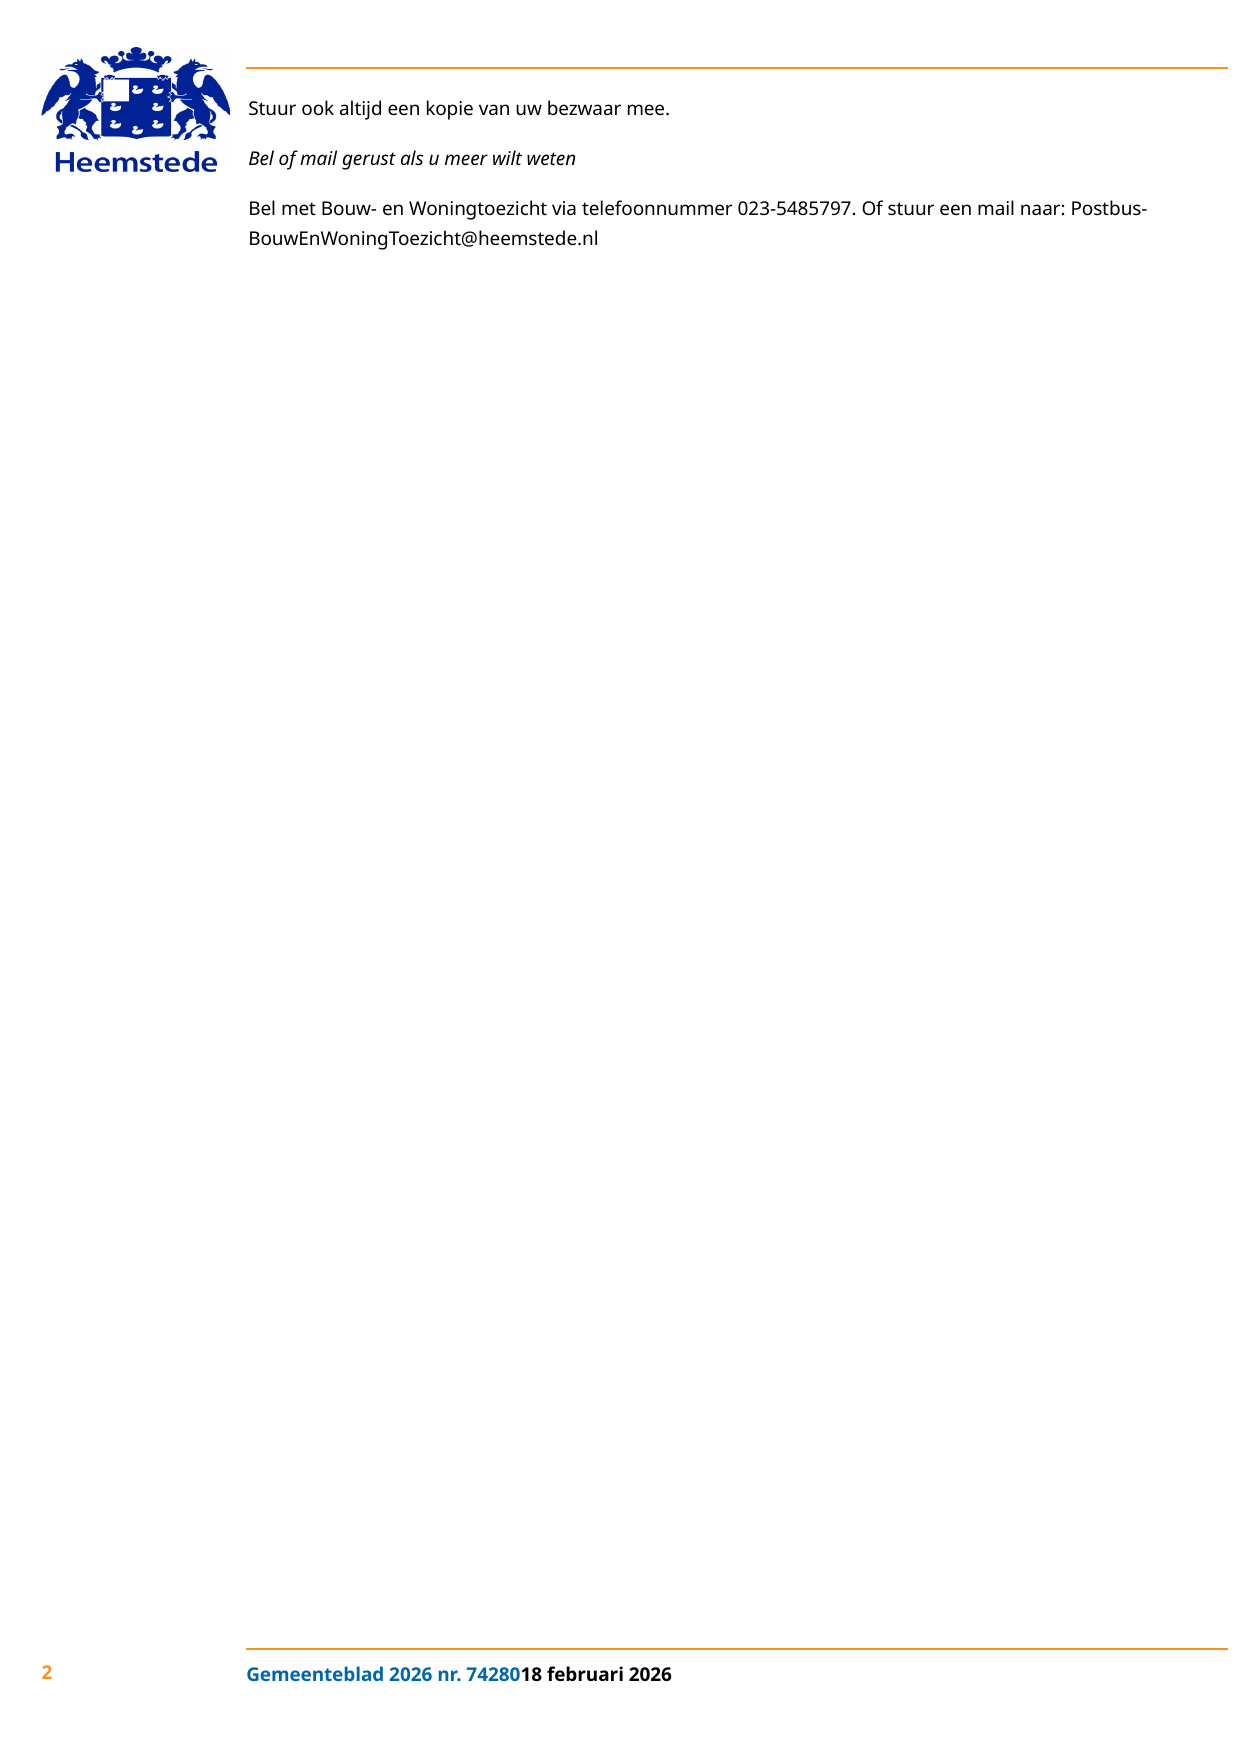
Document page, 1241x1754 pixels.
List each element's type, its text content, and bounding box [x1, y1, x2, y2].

picture [41, 47, 231, 172]
text Bel met Bouw- en Woningtoezicht via telefoonnummer 023-5485797. Of stuur een mail naar: Postbus-BouwEnWoningToezicht@heemstede.nl [248, 196, 1152, 251]
text Stuur ook altijd een kopie van uw bezwaar mee. [248, 95, 1152, 121]
text Bel of mail gerust als u meer wilt weten [248, 145, 1152, 171]
